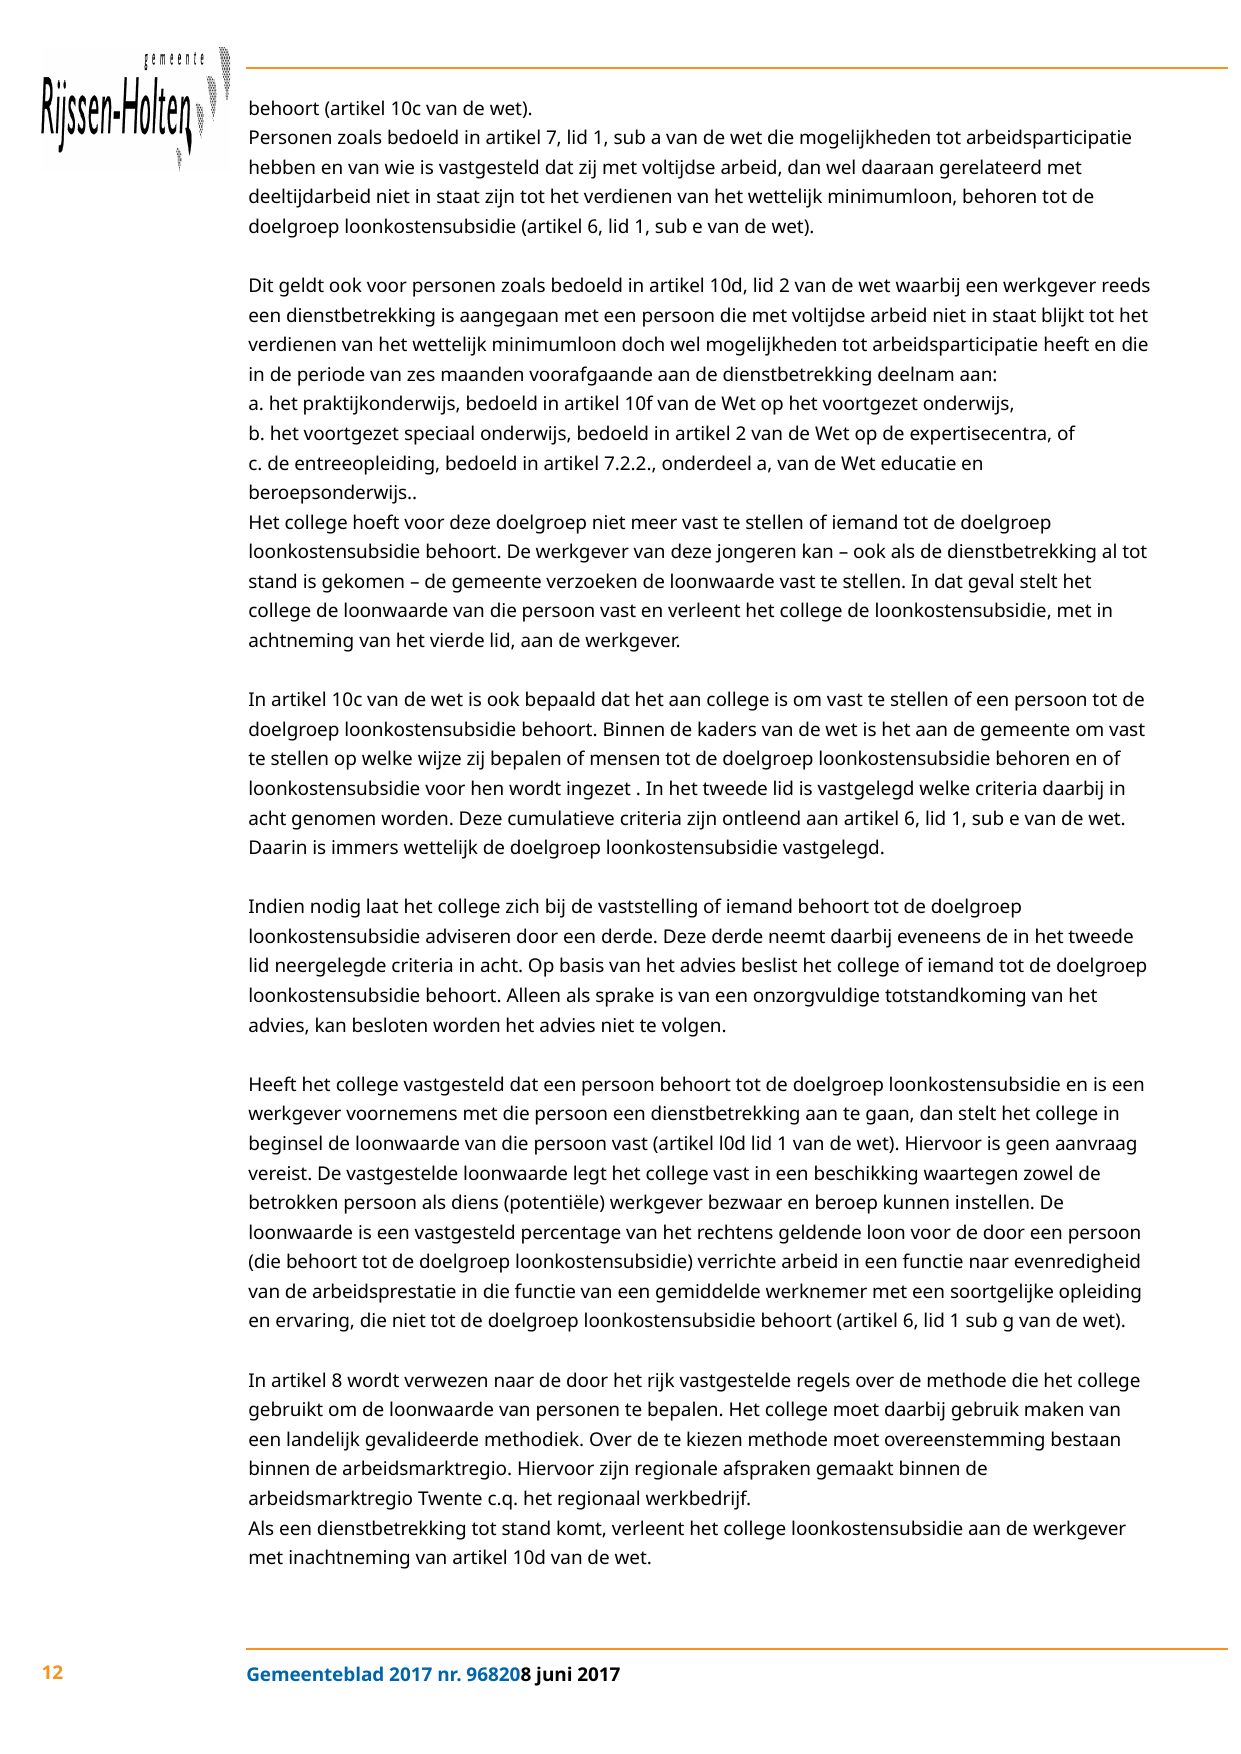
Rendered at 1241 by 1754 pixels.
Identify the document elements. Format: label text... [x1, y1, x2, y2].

text In artikel 8 wordt verwezen naar de door het rijk vastgestelde regels over de methode die het college gebruikt om de loonwaarde van personen te bepalen. Het college moet daarbij gebruik maken van een landelijk gevalideerde methodiek. Over de te kiezen methode moet overeenstemming bestaan binnen de arbeidsmarktregio. Hiervoor zijn regionale afspraken gemaakt binnen de arbeidsmarktregio Twente c.q. het regionaal werkbedrijf. [248, 1367, 1152, 1511]
text Als een dienstbetrekking tot stand komt, verleent het college loonkostensubsidie aan de werkgever met inachtneming van artikel 10d van de wet. [248, 1515, 1152, 1570]
picture [41, 47, 231, 172]
text In artikel 10c van de wet is ook bepaald dat het aan college is om vast te stellen of een persoon tot de doelgroep loonkostensubsidie behoort. Binnen de kaders van de wet is het aan de gemeente om vast te stellen op welke wijze zij bepalen of mensen tot de doelgroep loonkostensubsidie behoren en of loonkostensubsidie voor hen wordt ingezet . In het tweede lid is vastgelegd welke criteria daarbij in acht genomen worden. Deze cumulatieve criteria zijn ontleend aan artikel 6, lid 1, sub e van de wet. Daarin is immers wettelijk de doelgroep loonkostensubsidie vastgelegd. [248, 686, 1152, 860]
text Indien nodig laat het college zich bij de vaststelling of iemand behoort tot de doelgroep loonkostensubsidie adviseren door een derde. Deze derde neemt daarbij eveneens de in het tweede lid neergelegde criteria in acht. Op basis van het advies beslist het college of iemand tot de doelgroep loonkostensubsidie behoort. Alleen als sprake is van een onzorgvuldige totstandkoming van het advies, kan besloten worden het advies niet te volgen. [248, 893, 1152, 1038]
text Het college hoeft voor deze doelgroep niet meer vast te stellen of iemand tot de doelgroep loonkostensubsidie behoort. De werkgever van deze jongeren kan – ook als de dienstbetrekking al tot stand is gekomen – de gemeente verzoeken de loonwaarde vast te stellen. In dat geval stelt het college de loonwaarde van die persoon vast en verleent het college de loonkostensubsidie, met in achtneming van het vierde lid, aan de werkgever. [248, 509, 1152, 653]
text b. het voortgezet speciaal onderwijs, bedoeld in artikel 2 van de Wet op de expertisecentra, of [248, 420, 1152, 446]
text behoort (artikel 10c van de wet). [248, 95, 1152, 121]
text Personen zoals bedoeld in artikel 7, lid 1, sub a van de wet die mogelijkheden tot arbeidsparticipatie hebben en van wie is vastgesteld dat zij met voltijdse arbeid, dan wel daaraan gerelateerd met deeltijdarbeid niet in staat zijn tot het verdienen van het wettelijk minimumloon, behoren tot de doelgroep loonkostensubsidie (artikel 6, lid 1, sub e van de wet). [248, 124, 1152, 239]
text Heeft het college vastgesteld dat een persoon behoort tot de doelgroep loonkostensubsidie en is een werkgever voornemens met die persoon een dienstbetrekking aan te gaan, dan stelt het college in beginsel de loonwaarde van die persoon vast (artikel l0d lid 1 van de wet). Hiervoor is geen aanvraag vereist. De vastgestelde loonwaarde legt het college vast in een beschikking waartegen zowel de betrokken persoon als diens (potentiële) werkgever bezwaar en beroep kunnen instellen. De loonwaarde is een vastgesteld percentage van het rechtens geldende loon voor de door een persoon (die behoort tot de doelgroep loonkostensubsidie) verrichte arbeid in een functie naar evenredigheid van de arbeidsprestatie in die functie van een gemiddelde werknemer met een soortgelijke opleiding en ervaring, die niet tot de doelgroep loonkostensubsidie behoort (artikel 6, lid 1 sub g van de wet). [248, 1071, 1152, 1333]
text c. de entreeopleiding, bedoeld in artikel 7.2.2., onderdeel a, van de Wet educatie en beroepsonderwijs.. [248, 450, 1152, 505]
text a. het praktijkonderwijs, bedoeld in artikel 10f van de Wet op het voortgezet onderwijs, [248, 391, 1152, 416]
text Dit geldt ook voor personen zoals bedoeld in artikel 10d, lid 2 van de wet waarbij een werkgever reeds een dienstbetrekking is aangegaan met een persoon die met voltijdse arbeid niet in staat blijkt tot het verdienen van het wettelijk minimumloon doch wel mogelijkheden tot arbeidsparticipatie heeft en die in de periode van zes maanden voorafgaande aan de dienstbetrekking deelnam aan: [248, 272, 1152, 387]
